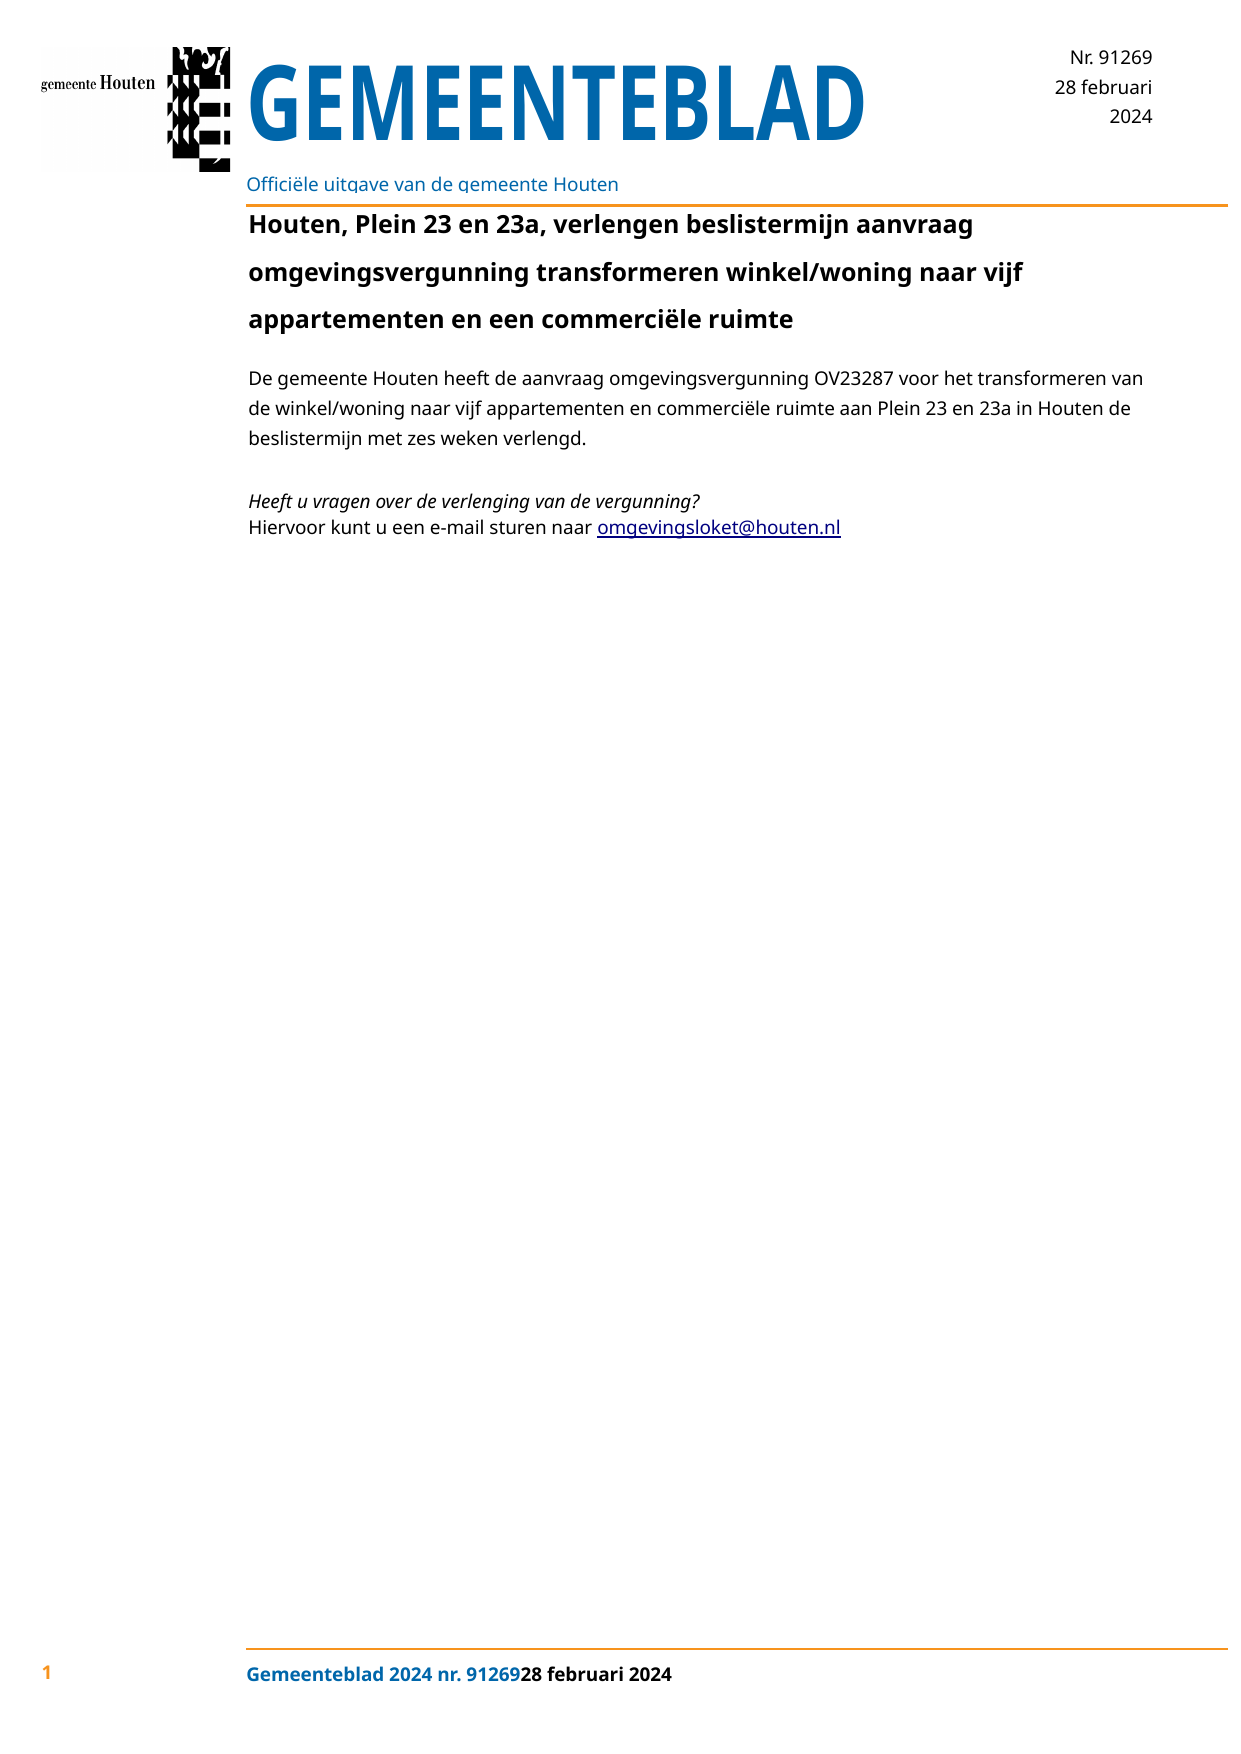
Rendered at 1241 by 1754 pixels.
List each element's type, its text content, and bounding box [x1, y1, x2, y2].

text Houten, Plein 23 en 23a, verlengen beslistermijn aanvraag omgevingsvergunning transformeren winkel/woning naar vijf appartementen en een commerciële ruimte [248, 207, 1152, 336]
text Heeft u vragen over de verlenging van de vergunning? [248, 489, 1152, 514]
picture [41, 47, 231, 172]
text De gemeente Houten heeft de aanvraag omgevingsvergunning OV23287 voor het transformeren van de winkel/woning naar vijf appartementen en commerciële ruimte aan Plein 23 en 23a in Houten de beslistermijn met zes weken verlengd. [248, 366, 1152, 450]
text Hiervoor kunt u een e-mail sturen naar omgevingsloket@houten.nl [248, 514, 1152, 540]
